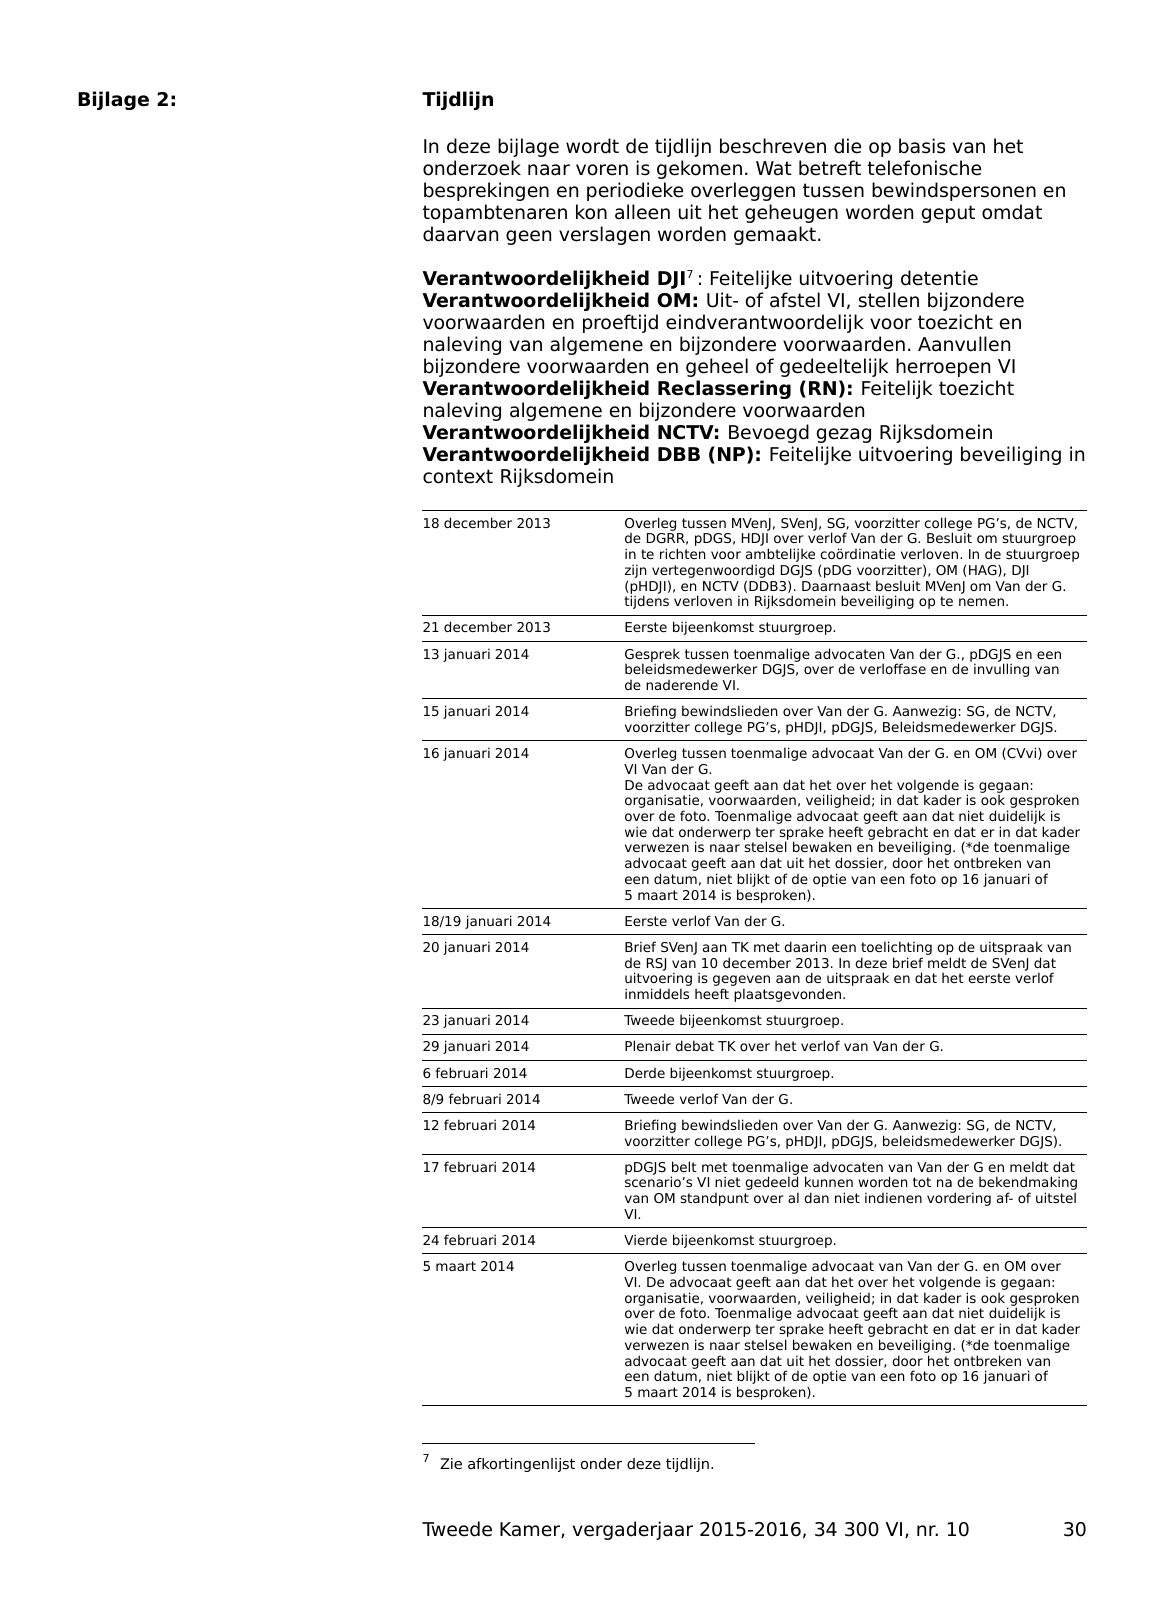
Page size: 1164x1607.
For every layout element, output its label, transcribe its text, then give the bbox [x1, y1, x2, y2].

text Zie afkortingenlijst onder deze tijdlijn. [422, 1452, 1087, 1474]
text Verantwoordelijkheid OM: Uit- of afstel VI, stellen bijzondere voorwaarden en proeftijd eindverantwoordelijk voor toezicht en naleving van algemene en bijzondere voorwaarden. Aanvullen bijzondere voorwaarden en geheel of gedeeltelijk herroepen VI [422, 290, 1087, 378]
table_cell 6 februari 2014 [422, 1061, 618, 1086]
table_cell 8/9 februari 2014 [422, 1087, 618, 1112]
table_cell Vierde bijeenkomst stuurgroep. [618, 1228, 1087, 1253]
text Verantwoordelijkheid NCTV: Bevoegd gezag Rijksdomein [422, 422, 1087, 444]
table_cell 20 januari 2014 [422, 935, 618, 1007]
subtitle Bijlage 2: Tijdlijn [77, 89, 1087, 111]
table_cell Overleg tussen toenmalige advocaat Van der G. en OM (CVvi) over VI Van der G. De advocaat geeft aan dat het over het volgende is gegaan: organisatie, voorwaarden, veiligheid; in dat kader is ook gesproken over de foto. Toenmalige advocaat geeft aan dat niet duidelijk is wie dat onderwerp ter sprake heeft gebracht en dat er in dat kader verwezen is naar stelsel bewaken en beveiliging. (*de toenmalige advocaat geeft aan dat uit het dossier, door het ontbreken van een datum, niet blijkt of de optie van een foto op 16 januari of 5 maart 2014 is besproken). [618, 741, 1087, 908]
text In deze bijlage wordt de tijdlijn beschreven die op basis van het onderzoek naar voren is gekomen. Wat betreft telefonische besprekingen en periodieke overleggen tussen bewindspersonen en topambtenaren kon alleen uit het geheugen worden geput omdat daarvan geen verslagen worden gemaakt. [422, 136, 1087, 246]
table_cell Tweede bijeenkomst stuurgroep. [618, 1009, 1087, 1033]
table_cell Brief SVenJ aan TK met daarin een toelichting op de uitspraak van de RSJ van 10 december 2013. In deze brief meldt de SVenJ dat uitvoering is gegeven aan de uitspraak en dat het eerste verlof inmiddels heeft plaatsgevonden. [618, 935, 1087, 1007]
table_cell pDGJS belt met toenmalige advocaten van Van der G en meldt dat scenario’s VI niet gedeeld kunnen worden tot na de bekendmaking van OM standpunt over al dan niet indienen vordering af- of uitstel VI. [618, 1155, 1087, 1227]
text Verantwoordelijkheid DJI: Feitelijke uitvoering detentie [422, 268, 1087, 290]
table_cell 13 januari 2014 [422, 642, 618, 698]
table_cell 12 februari 2014 [422, 1113, 618, 1154]
table_cell Tweede verlof Van der G. [618, 1087, 1087, 1112]
table_header 18 december 2013 [422, 511, 618, 614]
table_cell 21 december 2013 [422, 616, 618, 641]
table_cell Eerste bijeenkomst stuurgroep. [618, 616, 1087, 641]
table_cell Gesprek tussen toenmalige advocaten Van der G., pDGJS en een beleidsmedewerker DGJS, over de verloffase en de invulling van de naderende VI. [618, 642, 1087, 698]
table_cell Derde bijeenkomst stuurgroep. [618, 1061, 1087, 1086]
text Verantwoordelijkheid DBB (NP): Feitelijke uitvoering beveiliging in context Rijksdomein [422, 444, 1087, 488]
table_cell 5 maart 2014 [422, 1254, 618, 1405]
table_cell Overleg tussen toenmalige advocaat van Van der G. en OM over VI. De advocaat geeft aan dat het over het volgende is gegaan: organisatie, voorwaarden, veiligheid; in dat kader is ook gesproken over de foto. Toenmalige advocaat geeft aan dat niet duidelijk is wie dat onderwerp ter sprake heeft gebracht en dat er in dat kader verwezen is naar stelsel bewaken en beveiliging. (*de toenmalige advocaat geeft aan dat uit het dossier, door het ontbreken van een datum, niet blijkt of de optie van een foto op 16 januari of 5 maart 2014 is besproken). [618, 1254, 1087, 1405]
table_cell Briefing bewindslieden over Van der G. Aanwezig: SG, de NCTV, voorzitter college PG’s, pHDJI, pDGJS, Beleidsmedewerker DGJS. [618, 699, 1087, 740]
table_cell 17 februari 2014 [422, 1155, 618, 1227]
table_cell 24 februari 2014 [422, 1228, 618, 1253]
table_cell 16 januari 2014 [422, 741, 618, 908]
table_cell Briefing bewindslieden over Van der G. Aanwezig: SG, de NCTV, voorzitter college PG’s, pHDJI, pDGJS, beleidsmedewerker DGJS). [618, 1113, 1087, 1154]
table_cell 18/19 januari 2014 [422, 909, 618, 934]
table_cell 23 januari 2014 [422, 1009, 618, 1033]
table_cell Eerste verlof Van der G. [618, 909, 1087, 934]
table_cell Plenair debat TK over het verlof van Van der G. [618, 1035, 1087, 1060]
table_cell 15 januari 2014 [422, 699, 618, 740]
table_header Overleg tussen MVenJ, SVenJ, SG, voorzitter college PG’s, de NCTV, de DGRR, pDGS, HDJI over verlof Van der G. Besluit om stuurgroep in te richten voor ambtelijke coördinatie verloven. In de stuurgroep zijn vertegenwoordigd DGJS (pDG voorzitter), OM (HAG), DJI (pHDJI), en NCTV (DDB3). Daarnaast besluit MVenJ om Van der G. tijdens verloven in Rijksdomein beveiliging op te nemen. [618, 511, 1087, 614]
table_cell 29 januari 2014 [422, 1035, 618, 1060]
text Verantwoordelijkheid Reclassering (RN): Feitelijk toezicht naleving algemene en bijzondere voorwaarden [422, 378, 1087, 422]
